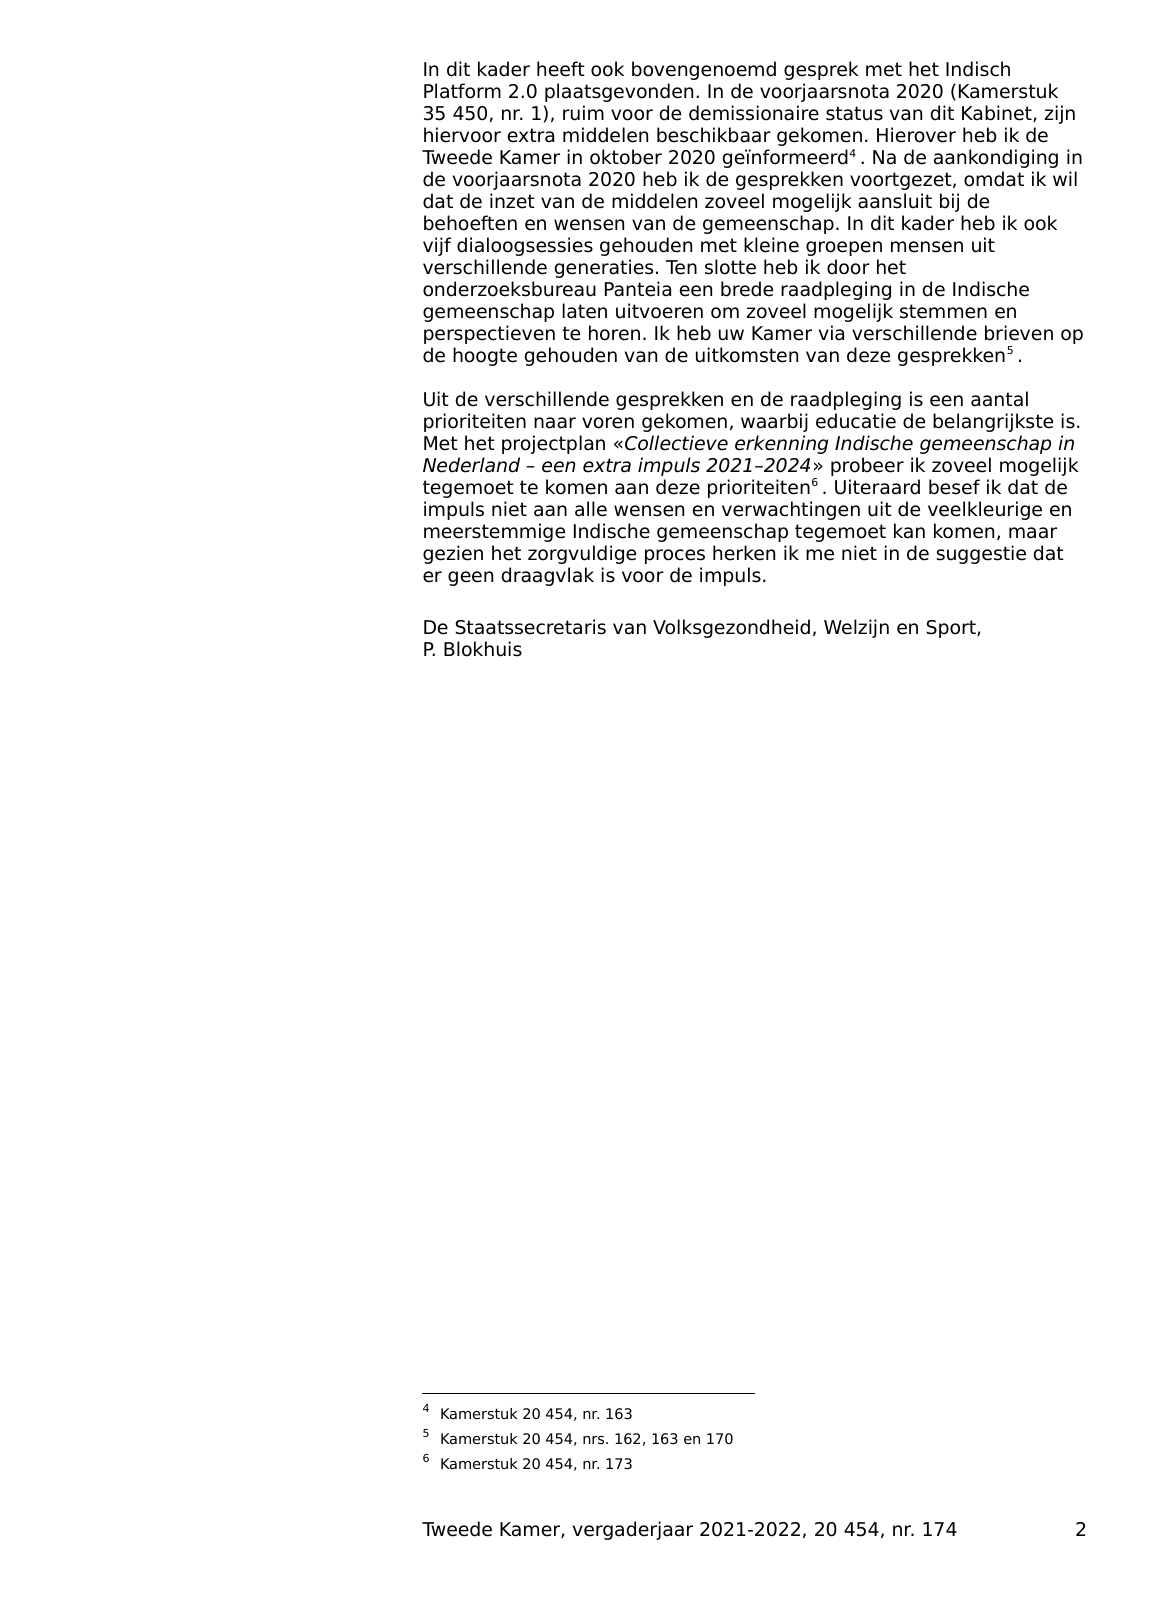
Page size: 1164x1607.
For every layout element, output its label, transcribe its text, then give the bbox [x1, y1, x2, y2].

text In dit kader heeft ook bovengenoemd gesprek met het Indisch Platform 2.0 plaatsgevonden. In de voorjaarsnota 2020 (Kamerstuk 35 450, nr. 1), ruim voor de demissionaire status van dit Kabinet, zijn hiervoor extra middelen beschikbaar gekomen. Hierover heb ik de Tweede Kamer in oktober 2020 geïnformeerd. Na de aankondiging in de voorjaarsnota 2020 heb ik de gesprekken voortgezet, omdat ik wil dat de inzet van de middelen zoveel mogelijk aansluit bij de behoeften en wensen van de gemeenschap. In dit kader heb ik ook vijf dialoogsessies gehouden met kleine groepen mensen uit verschillende generaties. Ten slotte heb ik door het onderzoeksbureau Panteia een brede raadpleging in de Indische gemeenschap laten uitvoeren om zoveel mogelijk stemmen en perspectieven te horen. Ik heb uw Kamer via verschillende brieven op de hoogte gehouden van de uitkomsten van deze gesprekken. [422, 59, 1087, 367]
text Kamerstuk 20 454, nr. 163 [422, 1402, 1087, 1424]
text Uit de verschillende gesprekken en de raadpleging is een aantal prioriteiten naar voren gekomen, waarbij educatie de belangrijkste is. Met het projectplan «Collectieve erkenning Indische gemeenschap in Nederland – een extra impuls 2021–2024» probeer ik zoveel mogelijk tegemoet te komen aan deze prioriteiten. Uiteraard besef ik dat de impuls niet aan alle wensen en verwachtingen uit de veelkleurige en meerstemmige Indische gemeenschap tegemoet kan komen, maar gezien het zorgvuldige proces herken ik me niet in de suggestie dat er geen draagvlak is voor de impuls. [422, 389, 1087, 587]
text De Staatssecretaris van Volksgezondheid, Welzijn en Sport, P. Blokhuis [422, 617, 1087, 661]
text Kamerstuk 20 454, nrs. 162, 163 en 170 [422, 1427, 1087, 1449]
text Kamerstuk 20 454, nr. 173 [422, 1452, 1087, 1474]
